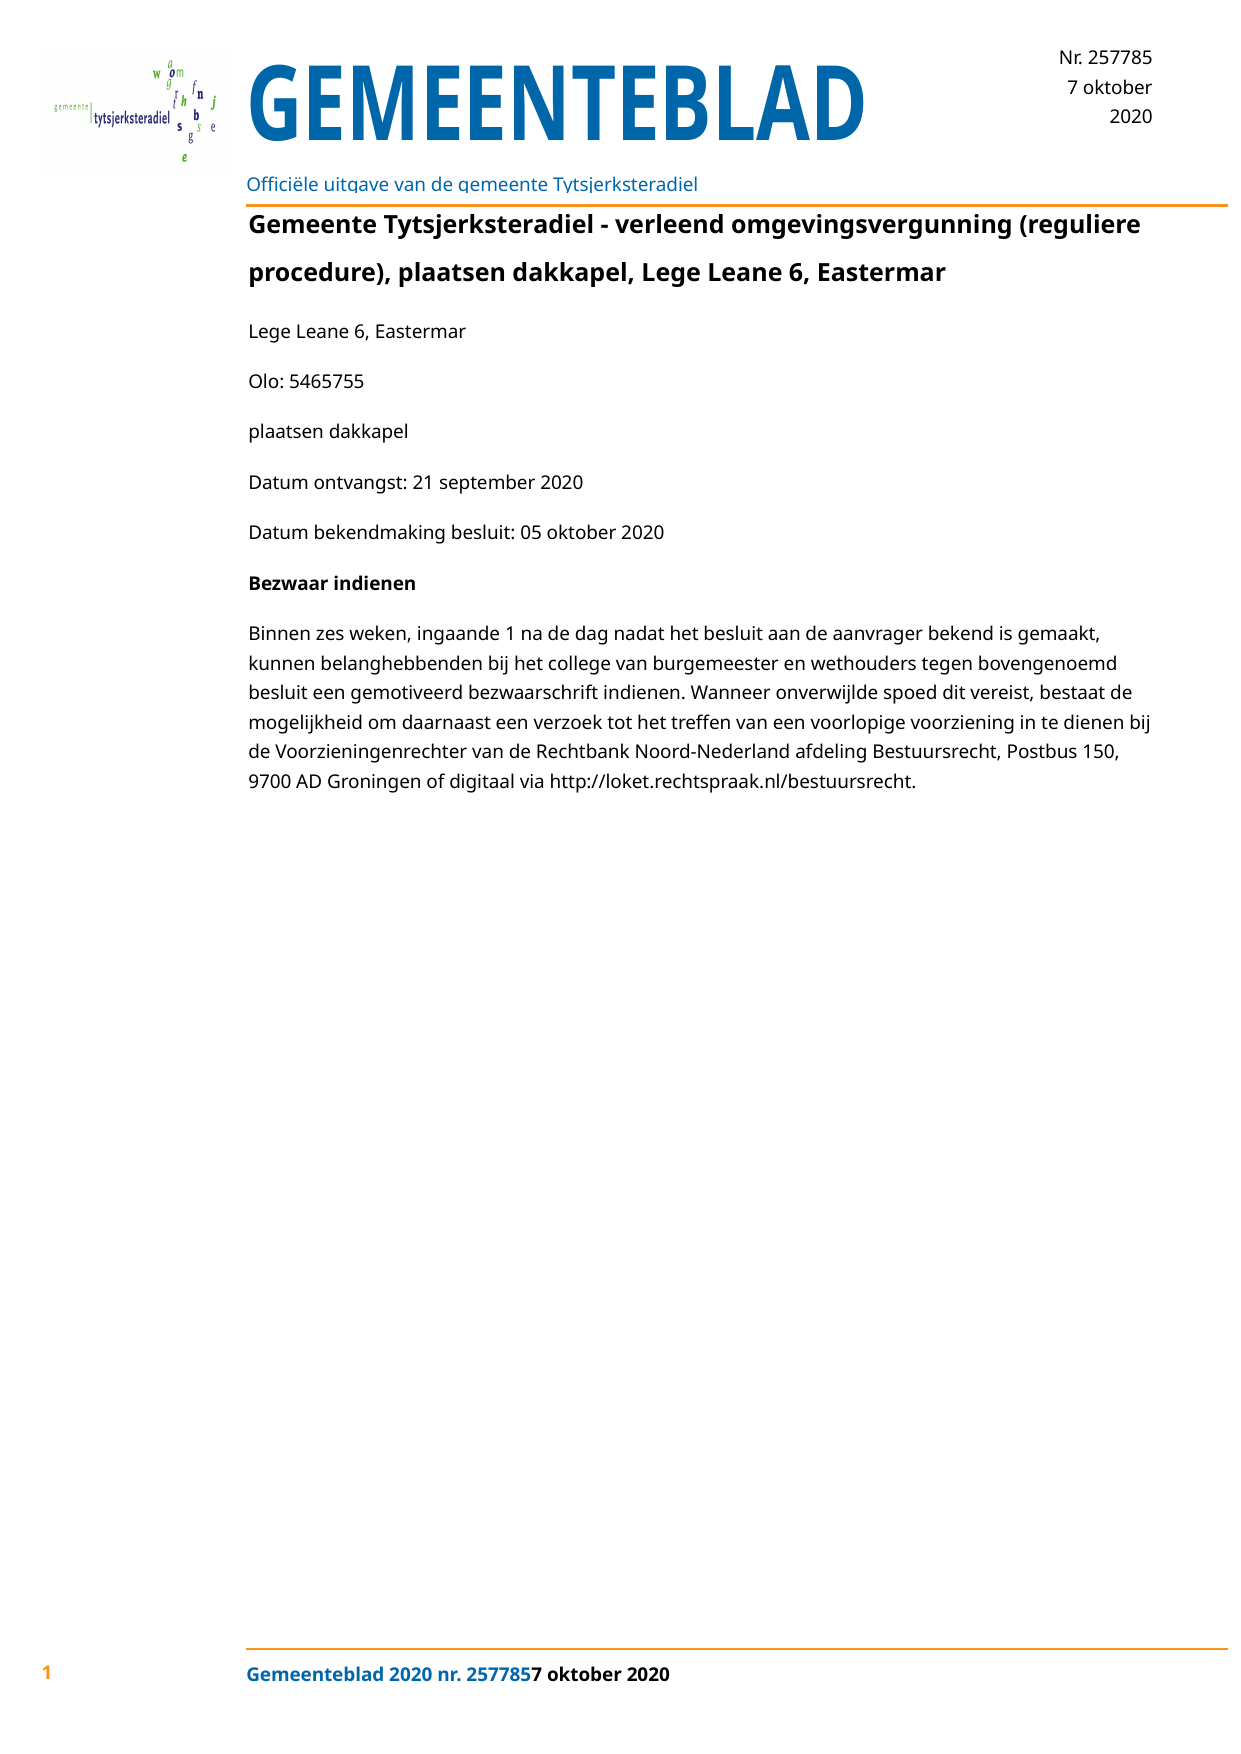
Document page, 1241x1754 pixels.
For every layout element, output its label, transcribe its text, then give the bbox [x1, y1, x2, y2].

text Binnen zes weken, ingaande 1 na de dag nadat het besluit aan de aanvrager bekend is gemaakt, kunnen belanghebbenden bij het college van burgemeester en wethouders tegen bovengenoemd besluit een gemotiveerd bezwaarschrift indienen. Wanneer onverwijlde spoed dit vereist, bestaat de mogelijkheid om daarnaast een verzoek tot het treffen van een voorlopige voorziening in te dienen bij de Voorzieningenrechter van de Rechtbank Noord-Nederland afdeling Bestuursrecht, Postbus 150, 9700 AD Groningen of digitaal via http://loket.rechtspraak.nl/bestuursrecht. [248, 620, 1152, 794]
text Lege Leane 6, Eastermar [248, 318, 1152, 344]
text Datum bekendmaking besluit: 05 oktober 2020 [248, 519, 1152, 545]
text Gemeente Tytsjerksteradiel - verleend omgevingsvergunning (reguliere procedure), plaatsen dakkapel, Lege Leane 6, Eastermar [248, 207, 1152, 288]
picture [41, 47, 231, 172]
text Datum ontvangst: 21 september 2020 [248, 469, 1152, 495]
text plaatsen dakkapel [248, 419, 1152, 444]
text Olo: 5465755 [248, 368, 1152, 394]
text Bezwaar indienen [248, 570, 1152, 596]
